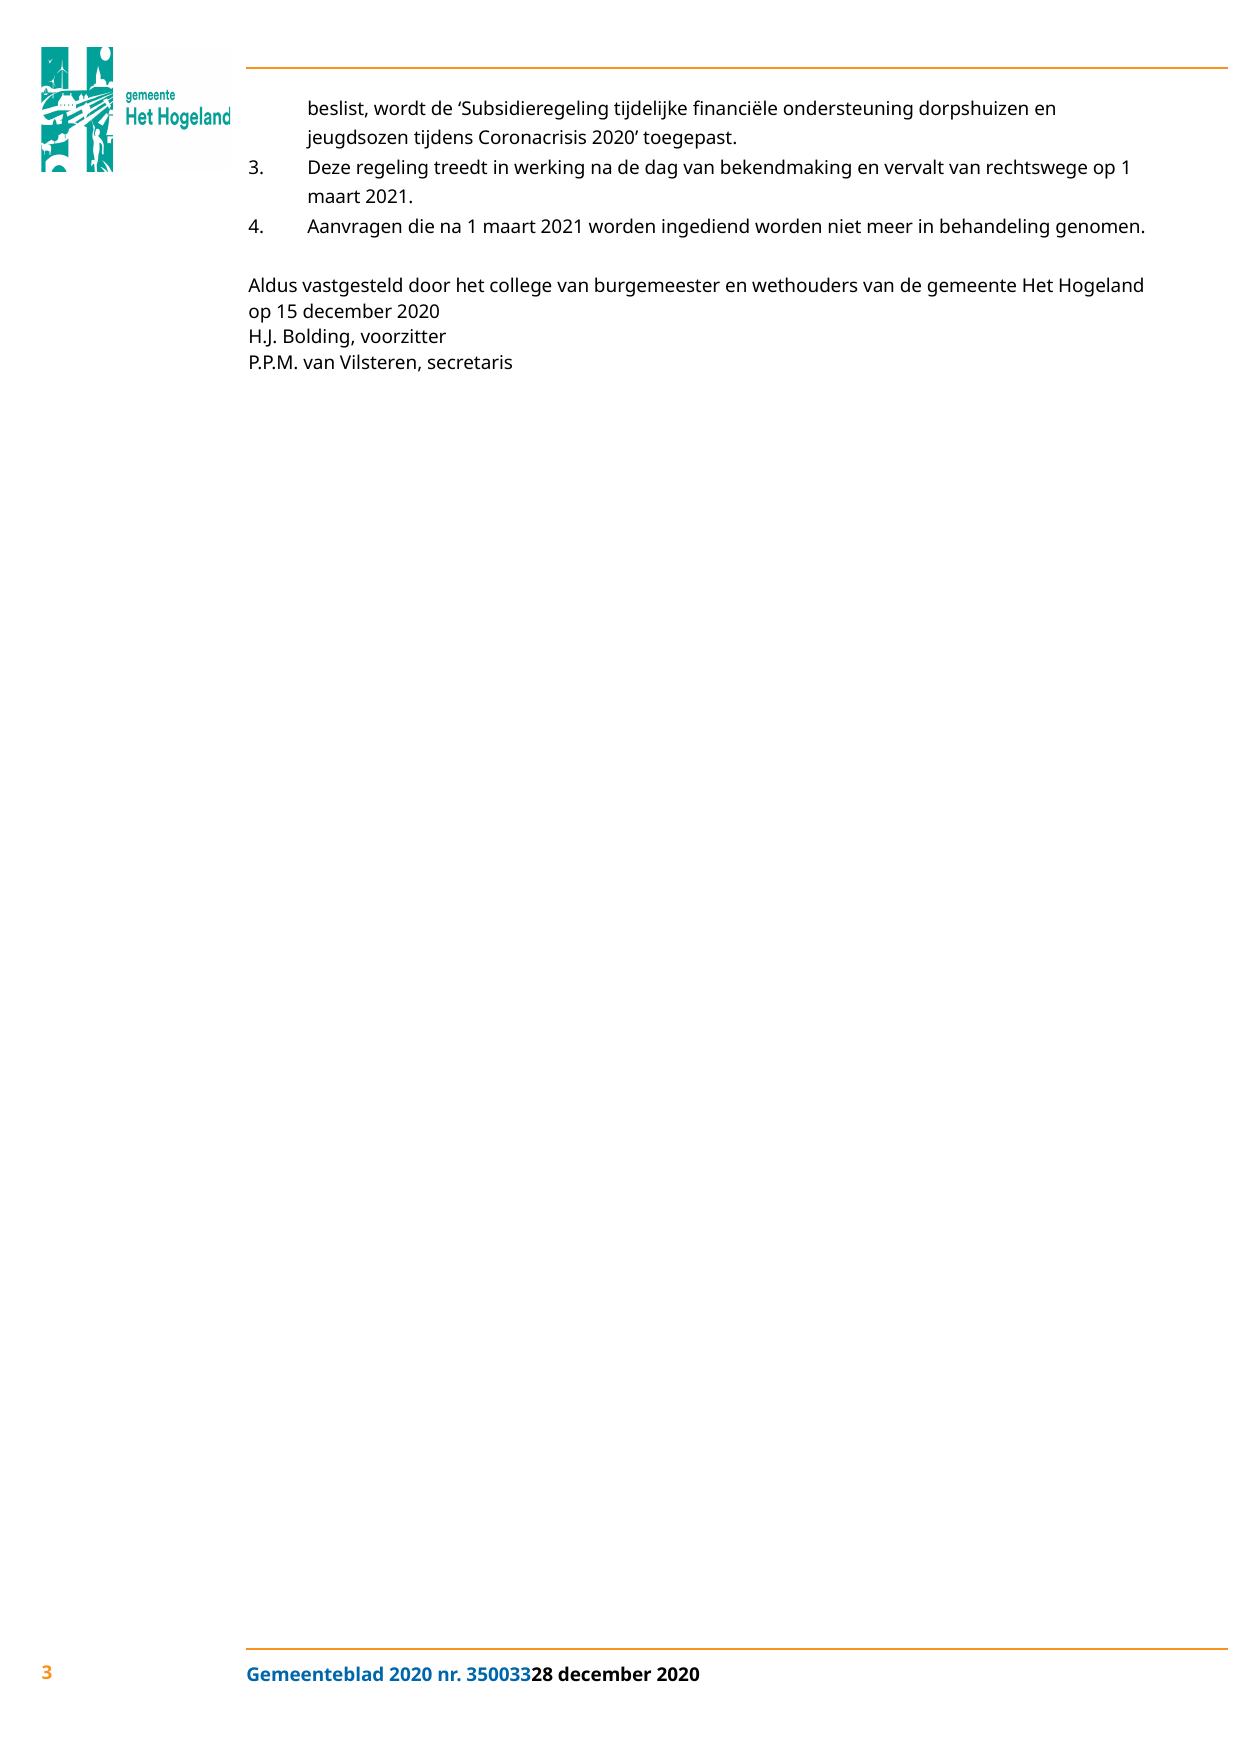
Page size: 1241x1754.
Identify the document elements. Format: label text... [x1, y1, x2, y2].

list Aanvragen die na 1 maart 2021 worden ingediend worden niet meer in behandeling genomen. [248, 213, 1152, 239]
text Aldus vastgesteld door het college van burgemeester en wethouders van de gemeente Het Hogeland op 15 december 2020 [248, 272, 1152, 324]
picture [41, 47, 231, 172]
list beslist, wordt de ‘Subsidieregeling tijdelijke financiële ondersteuning dorpshuizen en jeugdsozen tijdens Coronacrisis 2020’ toegepast. [248, 95, 1152, 150]
text H.J. Bolding, voorzitter [248, 324, 1152, 349]
text P.P.M. van Vilsteren, secretaris [248, 349, 1152, 375]
list Deze regeling treedt in werking na de dag van bekendmaking en vervalt van rechtswege op 1 maart 2021. [248, 154, 1152, 209]
